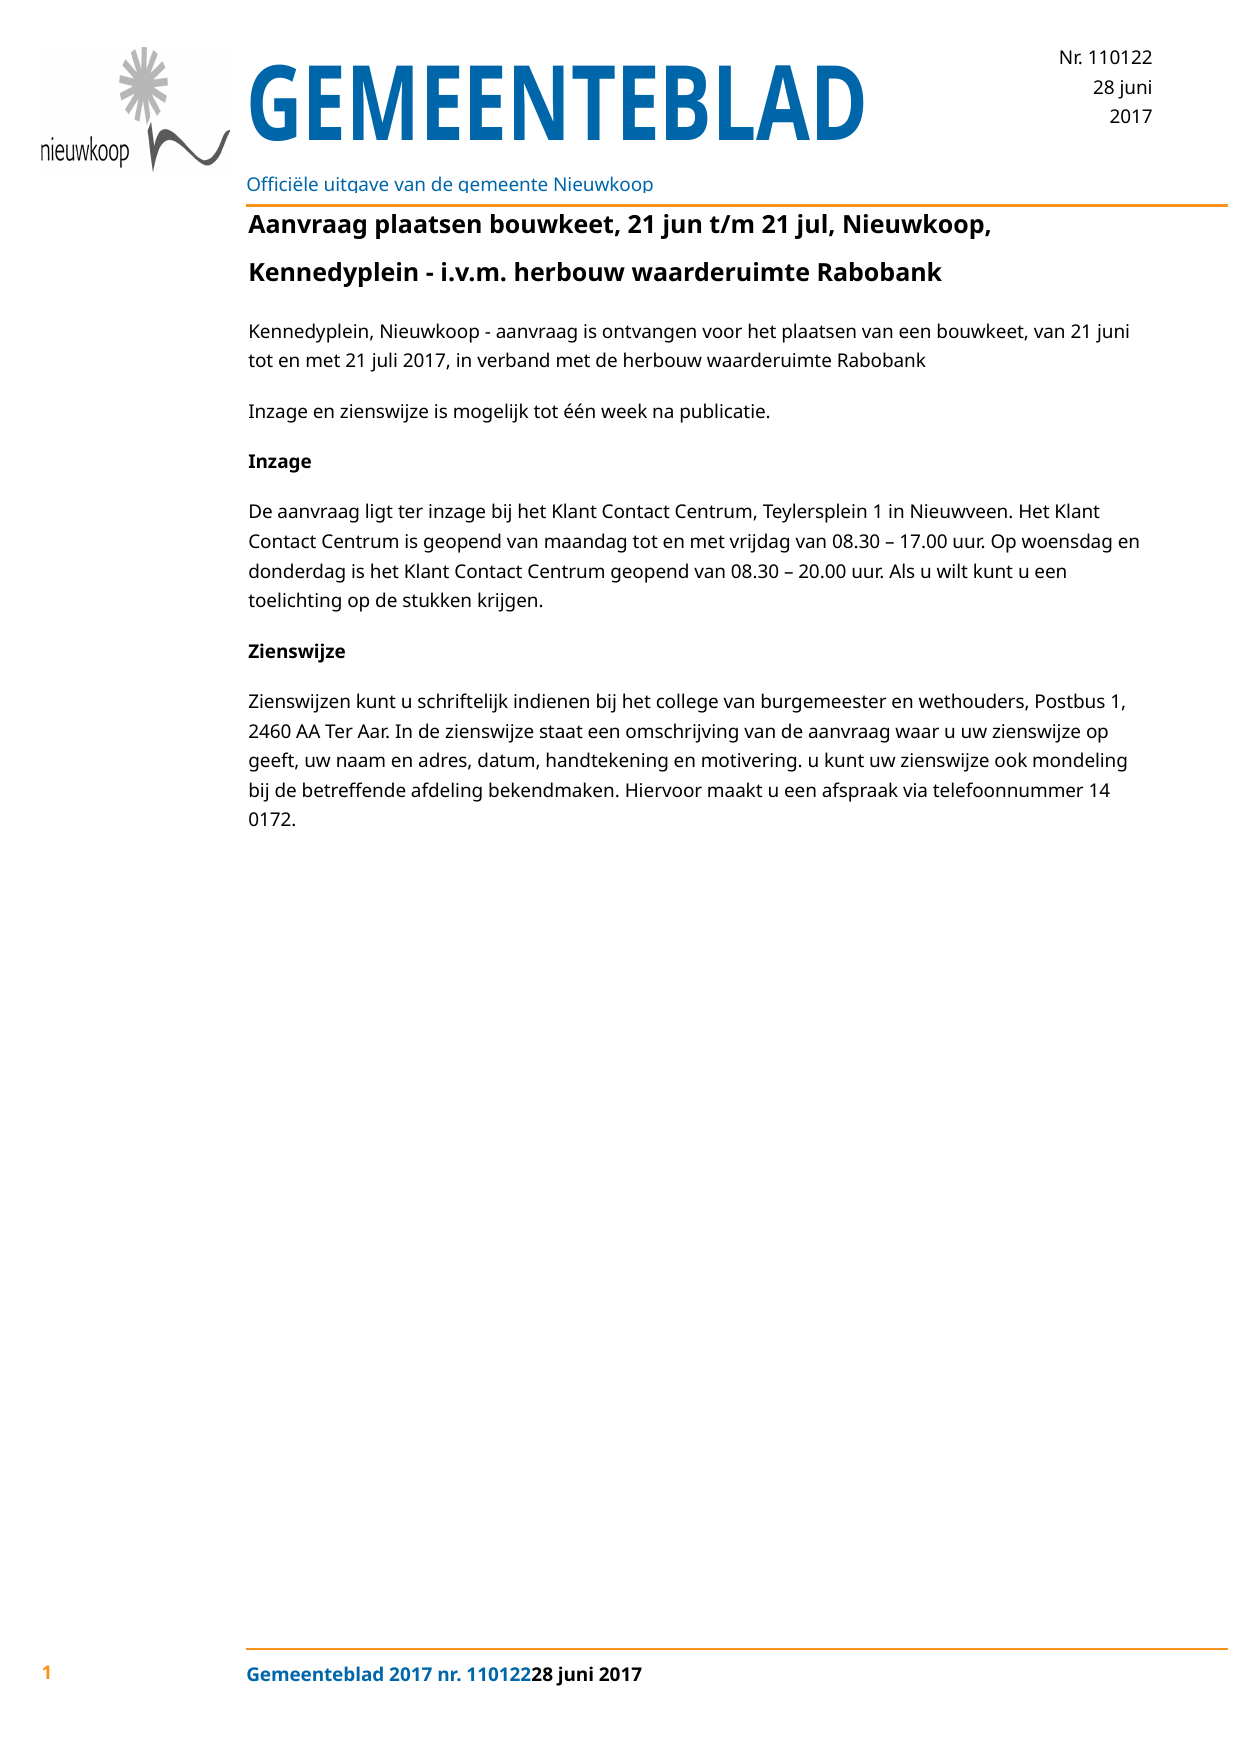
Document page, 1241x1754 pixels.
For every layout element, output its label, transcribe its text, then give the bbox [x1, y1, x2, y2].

text Inzage [248, 448, 1152, 474]
text Zienswijze [248, 638, 1152, 664]
text Aanvraag plaatsen bouwkeet, 21 jun t/m 21 jul, Nieuwkoop, Kennedyplein - i.v.m. herbouw waarderuimte Rabobank [248, 207, 1152, 288]
text Kennedyplein, Nieuwkoop - aanvraag is ontvangen voor het plaatsen van een bouwkeet, van 21 juni tot en met 21 juli 2017, in verband met de herbouw waarderuimte Rabobank [248, 318, 1152, 373]
picture [41, 47, 231, 172]
text De aanvraag ligt ter inzage bij het Klant Contact Centrum, Teylersplein 1 in Nieuwveen. Het Klant Contact Centrum is geopend van maandag tot en met vrijdag van 08.30 – 17.00 uur. Op woensdag en donderdag is het Klant Contact Centrum geopend van 08.30 – 20.00 uur. Als u wilt kunt u een toelichting op de stukken krijgen. [248, 499, 1152, 613]
text Zienswijzen kunt u schriftelijk indienen bij het college van burgemeester en wethouders, Postbus 1, 2460 AA Ter Aar. In de zienswijze staat een omschrijving van de aanvraag waar u uw zienswijze op geeft, uw naam en adres, datum, handtekening en motivering. u kunt uw zienswijze ook mondeling bij de betreffende afdeling bekendmaken. Hiervoor maakt u een afspraak via telefoonnummer 14 0172. [248, 688, 1152, 832]
text Inzage en zienswijze is mogelijk tot één week na publicatie. [248, 398, 1152, 424]
